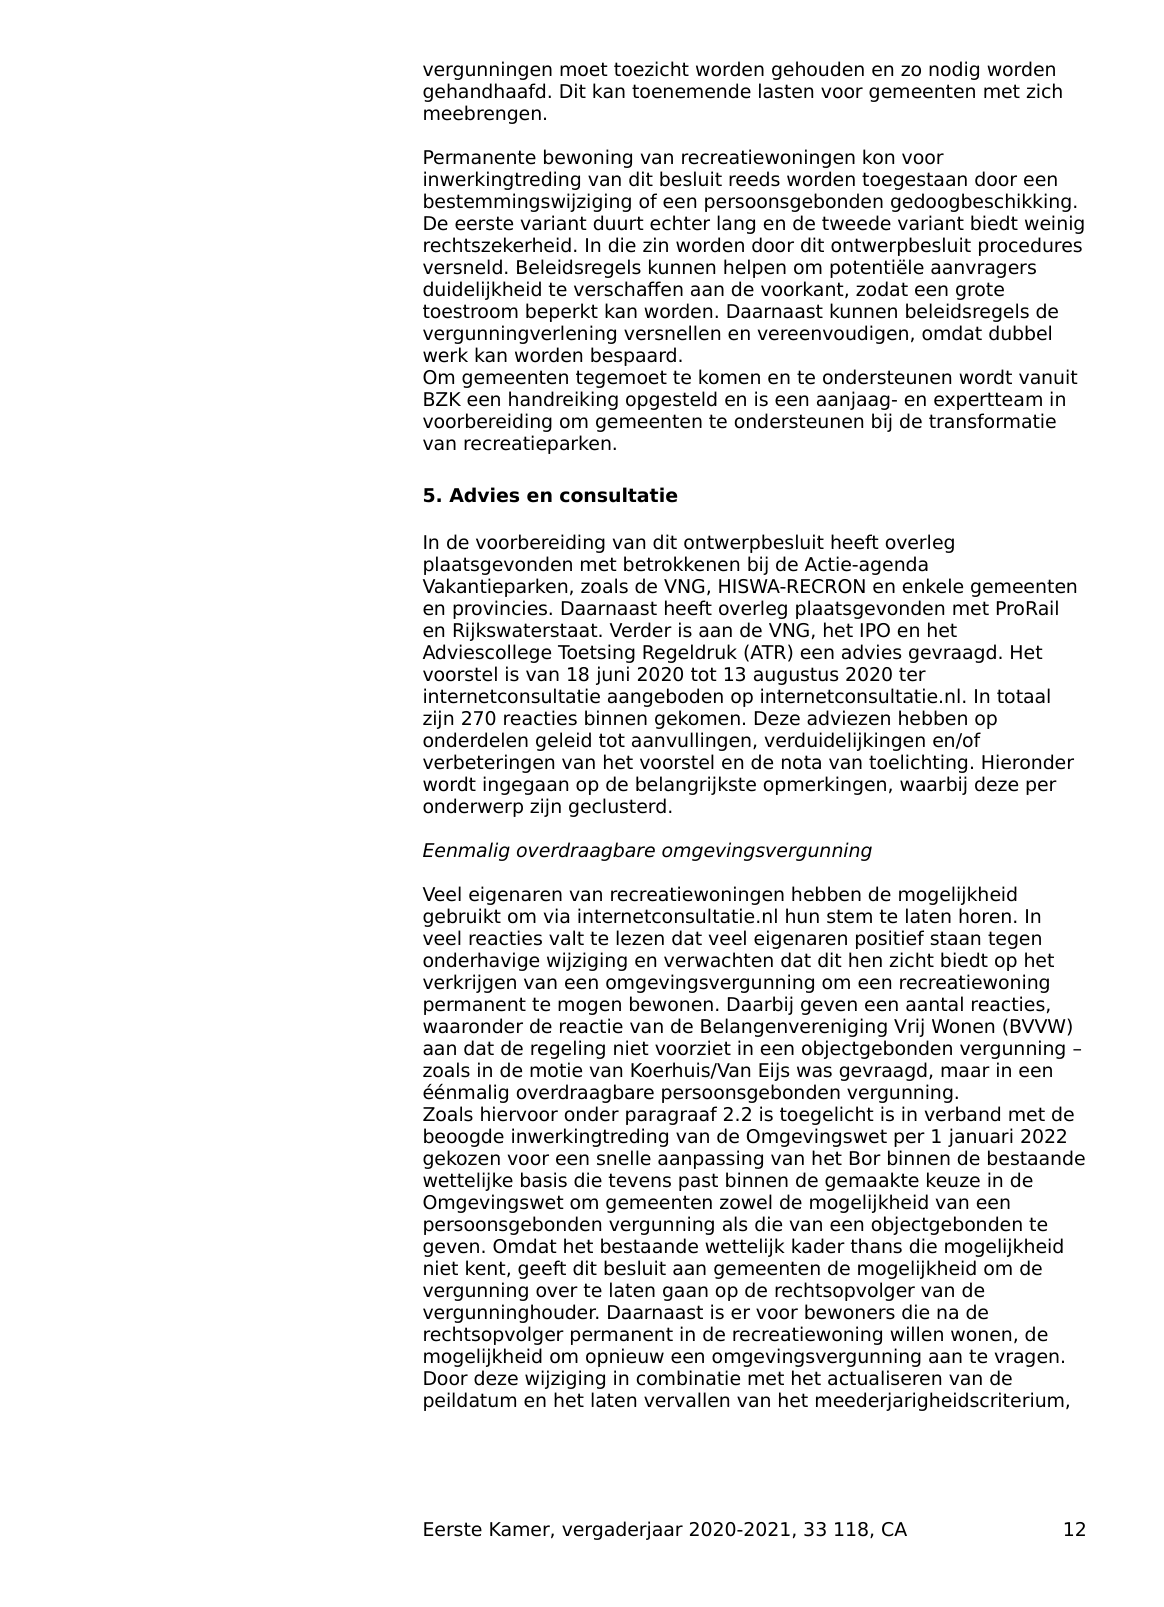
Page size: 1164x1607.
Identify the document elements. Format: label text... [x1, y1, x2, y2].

text Zoals hiervoor onder paragraaf 2.2 is toegelicht is in verband met de beoogde inwerkingtreding van de Omgevingswet per 1 januari 2022 gekozen voor een snelle aanpassing van het Bor binnen de bestaande wettelijke basis die tevens past binnen de gemaakte keuze in de Omgevingswet om gemeenten zowel de mogelijkheid van een persoonsgebonden vergunning als die van een objectgebonden te geven. Omdat het bestaande wettelijk kader thans die mogelijkheid niet kent, geeft dit besluit aan gemeenten de mogelijkheid om de vergunning over te laten gaan op de rechtsopvolger van de vergunninghouder. Daarnaast is er voor bewoners die na de rechtsopvolger permanent in de recreatiewoning willen wonen, de mogelijkheid om opnieuw een omgevingsvergunning aan te vragen. Door deze wijziging in combinatie met het actualiseren van de peildatum en het laten vervallen van het meederjarigheidscriterium, [422, 1104, 1087, 1411]
text Veel eigenaren van recreatiewoningen hebben de mogelijkheid gebruikt om via internetconsultatie.nl hun stem te laten horen. In veel reacties valt te lezen dat veel eigenaren positief staan tegen onderhavige wijziging en verwachten dat dit hen zicht biedt op het verkrijgen van een omgevingsvergunning om een recreatiewoning permanent te mogen bewonen. Daarbij geven een aantal reacties, waaronder de reactie van de Belangenvereniging Vrij Wonen (BVVW) aan dat de regeling niet voorziet in een objectgebonden vergunning – zoals in de motie van Koerhuis/Van Eijs was gevraagd, maar in een éénmalig overdraagbare persoonsgebonden vergunning. [422, 884, 1087, 1104]
text Om gemeenten tegemoet te komen en te ondersteunen wordt vanuit BZK een handreiking opgesteld en is een aanjaag- en expertteam in voorbereiding om gemeenten te ondersteunen bij de transformatie van recreatieparken. [422, 367, 1087, 455]
text In de voorbereiding van dit ontwerpbesluit heeft overleg plaatsgevonden met betrokkenen bij de Actie-agenda Vakantieparken, zoals de VNG, HISWA-RECRON en enkele gemeenten en provincies. Daarnaast heeft overleg plaatsgevonden met ProRail en Rijkswaterstaat. Verder is aan de VNG, het IPO en het Adviescollege Toetsing Regeldruk (ATR) een advies gevraagd. Het voorstel is van 18 juni 2020 tot 13 augustus 2020 ter internetconsultatie aangeboden op internetconsultatie.nl. In totaal zijn 270 reacties binnen gekomen. Deze adviezen hebben op onderdelen geleid tot aanvullingen, verduidelijkingen en/of verbeteringen van het voorstel en de nota van toelichting. Hieronder wordt ingegaan op de belangrijkste opmerkingen, waarbij deze per onderwerp zijn geclusterd. [422, 532, 1087, 818]
text Permanente bewoning van recreatiewoningen kon voor inwerkingtreding van dit besluit reeds worden toegestaan door een bestemmingswijziging of een persoonsgebonden gedoogbeschikking. De eerste variant duurt echter lang en de tweede variant biedt weinig rechtszekerheid. In die zin worden door dit ontwerpbesluit procedures versneld. Beleidsregels kunnen helpen om potentiële aanvragers duidelijkheid te verschaffen aan de voorkant, zodat een grote toestroom beperkt kan worden. Daarnaast kunnen beleidsregels de vergunningverlening versnellen en vereenvoudigen, omdat dubbel werk kan worden bespaard. [422, 147, 1087, 367]
text vergunningen moet toezicht worden gehouden en zo nodig worden gehandhaafd. Dit kan toenemende lasten voor gemeenten met zich meebrengen. [422, 59, 1087, 125]
subtitle Eenmalig overdraagbare omgevingsvergunning [422, 840, 1087, 862]
subtitle 5. Advies en consultatie [422, 485, 1087, 507]
